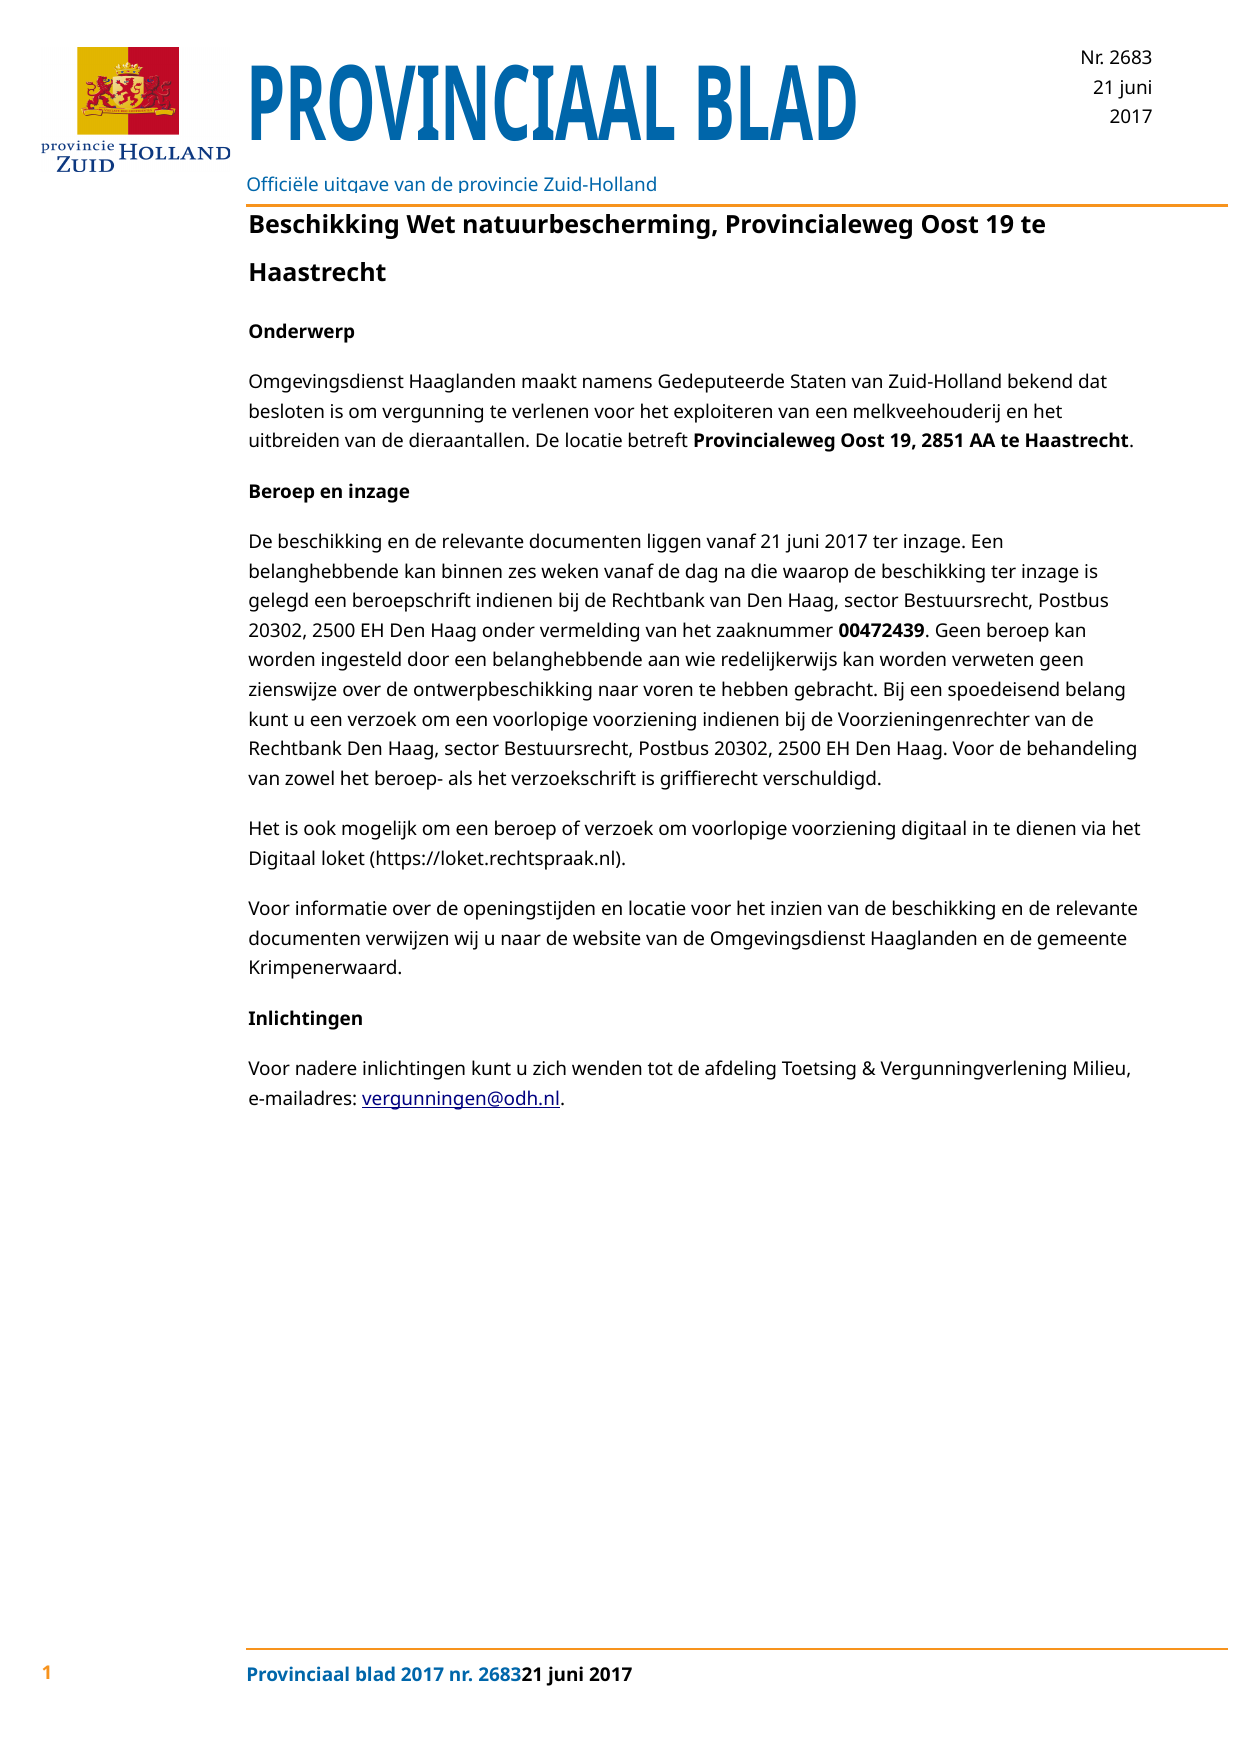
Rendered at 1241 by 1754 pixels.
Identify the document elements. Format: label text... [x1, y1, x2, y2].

text Onderwerp [248, 318, 1152, 344]
text Omgevingsdienst Haaglanden maakt namens Gedeputeerde Staten van Zuid-Holland bekend dat besloten is om vergunning te verlenen voor het exploiteren van een melkveehouderij en het uitbreiden van de dieraantallen. De locatie betreft Provincialeweg Oost 19, 2851 AA te Haastrecht. [248, 368, 1152, 453]
text Beroep en inzage [248, 478, 1152, 504]
text Voor nadere inlichtingen kunt u zich wenden tot de afdeling Toetsing & Vergunningverlening Milieu, e-mailadres: vergunningen@odh.nl. [248, 1055, 1152, 1111]
text Het is ook mogelijk om een beroep of verzoek om voorlopige voorziening digitaal in te dienen via het Digitaal loket (https://loket.rechtspraak.nl). [248, 815, 1152, 871]
text De beschikking en de relevante documenten liggen vanaf 21 juni 2017 ter inzage. Een belanghebbende kan binnen zes weken vanaf de dag na die waarop de beschikking ter inzage is gelegd een beroepschrift indienen bij de Rechtbank van Den Haag, sector Bestuursrecht, Postbus 20302, 2500 EH Den Haag onder vermelding van het zaaknummer 00472439. Geen beroep kan worden ingesteld door een belanghebbende aan wie redelijkerwijs kan worden verweten geen zienswijze over de ontwerpbeschikking naar voren te hebben gebracht. Bij een spoedeisend belang kunt u een verzoek om een voorlopige voorziening indienen bij de Voorzieningenrechter van de Rechtbank Den Haag, sector Bestuursrecht, Postbus 20302, 2500 EH Den Haag. Voor de behandeling van zowel het beroep- als het verzoekschrift is griffierecht verschuldigd. [248, 528, 1152, 791]
picture [41, 47, 231, 172]
text Beschikking Wet natuurbescherming, Provincialeweg Oost 19 te Haastrecht [248, 207, 1152, 288]
text Voor informatie over de openingstijden en locatie voor het inzien van de beschikking en de relevante documenten verwijzen wij u naar de website van de Omgevingsdienst Haaglanden en de gemeente Krimpenerwaard. [248, 895, 1152, 980]
text Inlichtingen [248, 1005, 1152, 1031]
